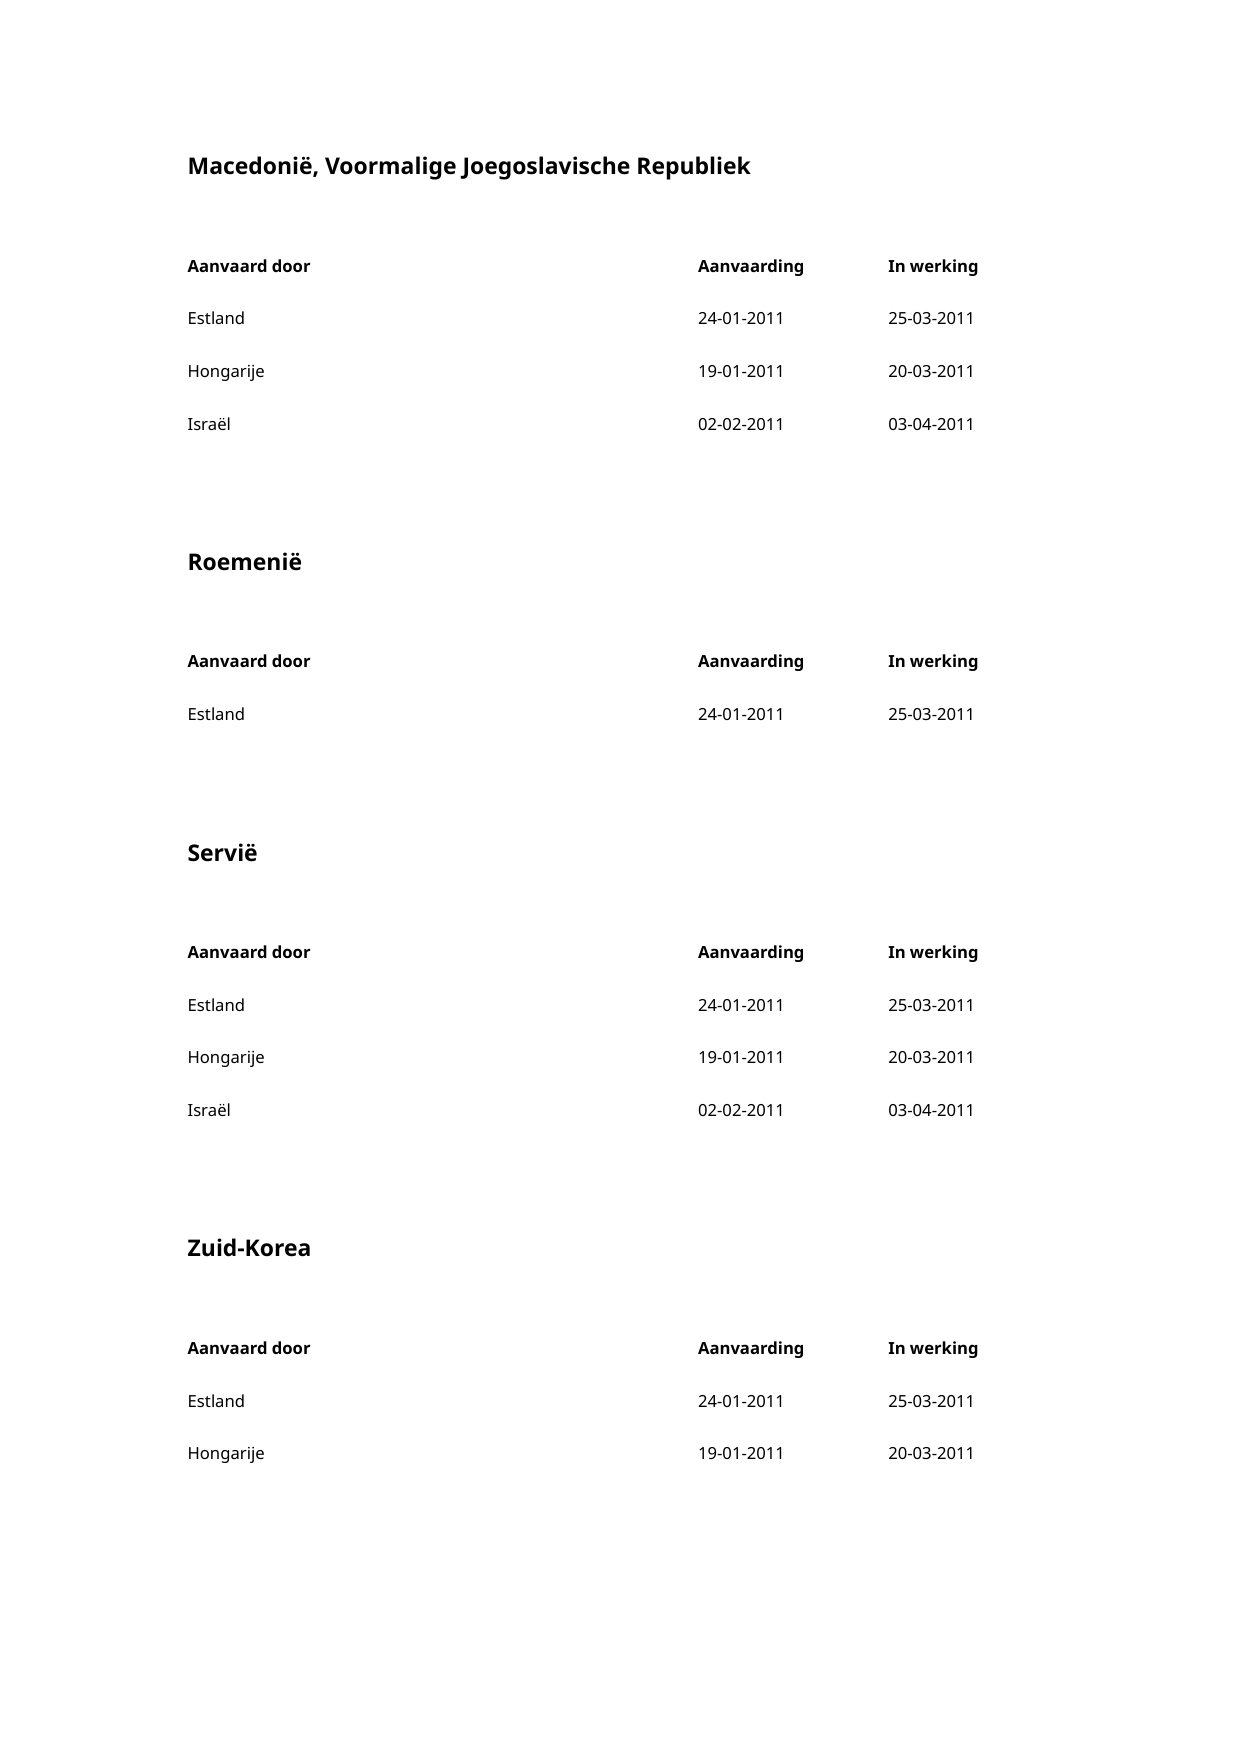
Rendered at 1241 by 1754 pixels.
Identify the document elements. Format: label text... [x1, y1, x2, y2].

table_cell 20-03-2011 [888, 1046, 1053, 1099]
table_cell 03-04-2011 [888, 412, 1053, 465]
table_cell 24-01-2011 [698, 703, 888, 756]
table_header Aanvaard door [188, 1337, 698, 1389]
table_cell 25-03-2011 [888, 307, 1053, 359]
subtitle Zuid-Korea [187, 1232, 1053, 1264]
table_cell 24-01-2011 [698, 1389, 888, 1442]
table_cell 25-03-2011 [888, 703, 1053, 756]
table_header Aanvaarding [698, 1337, 888, 1389]
subtitle Roemenië [187, 546, 1053, 577]
table_cell Hongarije [188, 1046, 698, 1099]
table_header Aanvaard door [188, 254, 698, 307]
table_header Aanvaarding [698, 254, 888, 307]
table_cell 02-02-2011 [698, 412, 888, 465]
table_header Aanvaard door [188, 650, 698, 703]
table_header In werking [888, 1337, 1053, 1389]
table_header In werking [888, 650, 1053, 703]
table_cell 20-03-2011 [888, 360, 1053, 412]
table_cell 02-02-2011 [698, 1099, 888, 1151]
table_cell Estland [188, 703, 698, 756]
table_cell Estland [188, 1389, 698, 1442]
table_cell Estland [188, 993, 698, 1046]
table_cell 24-01-2011 [698, 307, 888, 359]
table_cell Israël [188, 412, 698, 465]
table_header Aanvaarding [698, 941, 888, 993]
table_cell Estland [188, 307, 698, 359]
table_cell 20-03-2011 [888, 1442, 1053, 1495]
table_header In werking [888, 941, 1053, 993]
table_header Aanvaard door [188, 941, 698, 993]
table_cell 19-01-2011 [698, 1442, 888, 1495]
table_cell 24-01-2011 [698, 993, 888, 1046]
table_header In werking [888, 254, 1053, 307]
table_cell 19-01-2011 [698, 360, 888, 412]
table_cell 25-03-2011 [888, 1389, 1053, 1442]
table_cell 25-03-2011 [888, 993, 1053, 1046]
subtitle Servië [187, 836, 1053, 868]
table_header Aanvaarding [698, 650, 888, 703]
table_cell 19-01-2011 [698, 1046, 888, 1099]
subtitle Macedonië, Voormalige Joegoslavische Republiek [187, 150, 1053, 181]
table_cell Hongarije [188, 1442, 698, 1495]
table_cell Hongarije [188, 360, 698, 412]
table_cell 03-04-2011 [888, 1099, 1053, 1151]
table_cell Israël [188, 1099, 698, 1151]
